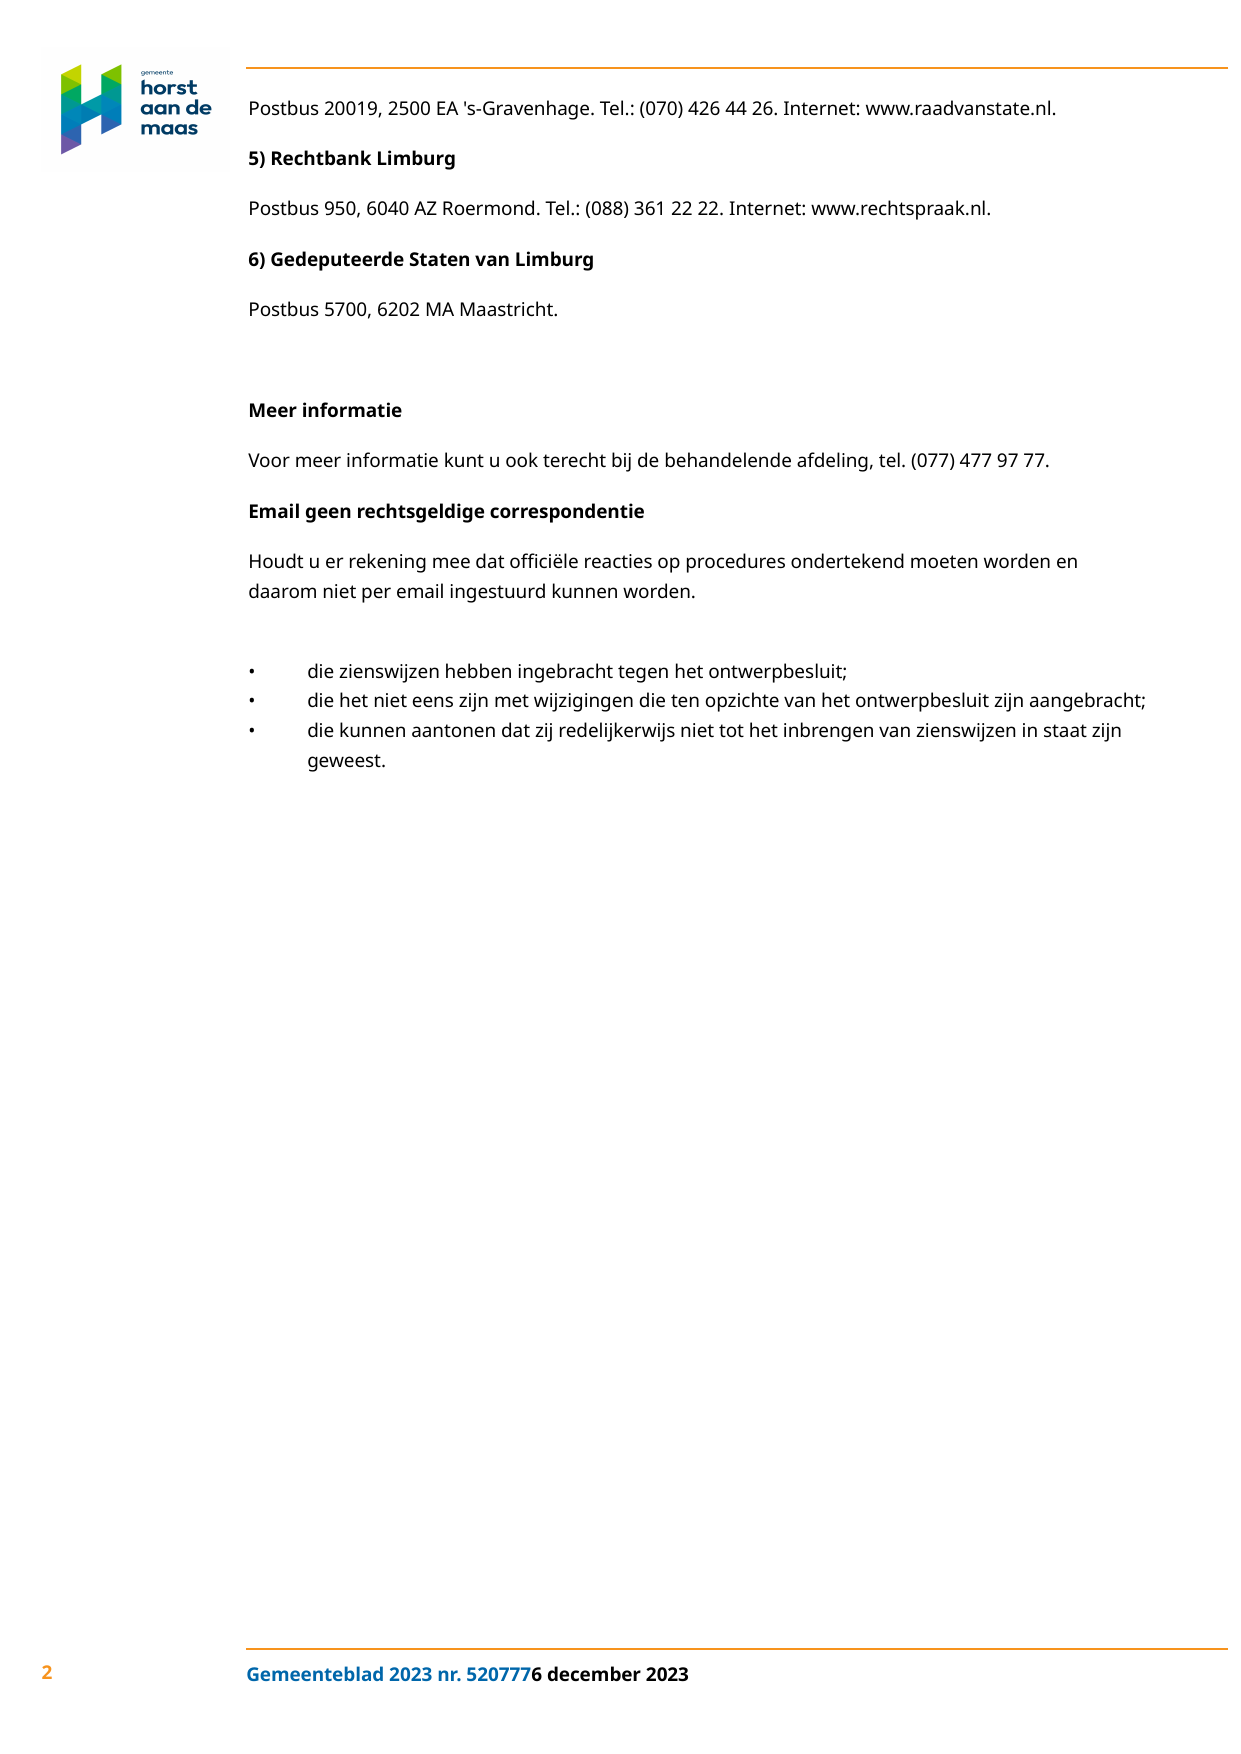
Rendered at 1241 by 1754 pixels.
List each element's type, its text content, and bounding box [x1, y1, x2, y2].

list die zienswijzen hebben ingebracht tegen het ontwerpbesluit; [248, 658, 1152, 684]
picture [41, 47, 231, 172]
text Email geen rechtsgeldige correspondentie [248, 498, 1152, 524]
text Meer informatie [248, 397, 1152, 423]
text Voor meer informatie kunt u ook terecht bij de behandelende afdeling, tel. (077) 477 97 77. [248, 448, 1152, 473]
text Postbus 20019, 2500 EA 's-Gravenhage. Tel.: (070) 426 44 26. Internet: www.raadvanstate.nl. [248, 95, 1152, 121]
text 5) Rechtbank Limburg [248, 145, 1152, 171]
list die het niet eens zijn met wijzigingen die ten opzichte van het ontwerpbesluit zijn aangebracht; [248, 688, 1152, 713]
list die kunnen aantonen dat zij redelijkerwijs niet tot het inbrengen van zienswijzen in staat zijn geweest. [248, 717, 1152, 773]
text Houdt u er rekening mee dat officiële reacties op procedures ondertekend moeten worden en daarom niet per email ingestuurd kunnen worden. [248, 548, 1152, 604]
text Postbus 5700, 6202 MA Maastricht. [248, 296, 1152, 322]
text 6) Gedeputeerde Staten van Limburg [248, 246, 1152, 272]
text Postbus 950, 6040 AZ Roermond. Tel.: (088) 361 22 22. Internet: www.rechtspraak.nl. [248, 196, 1152, 221]
